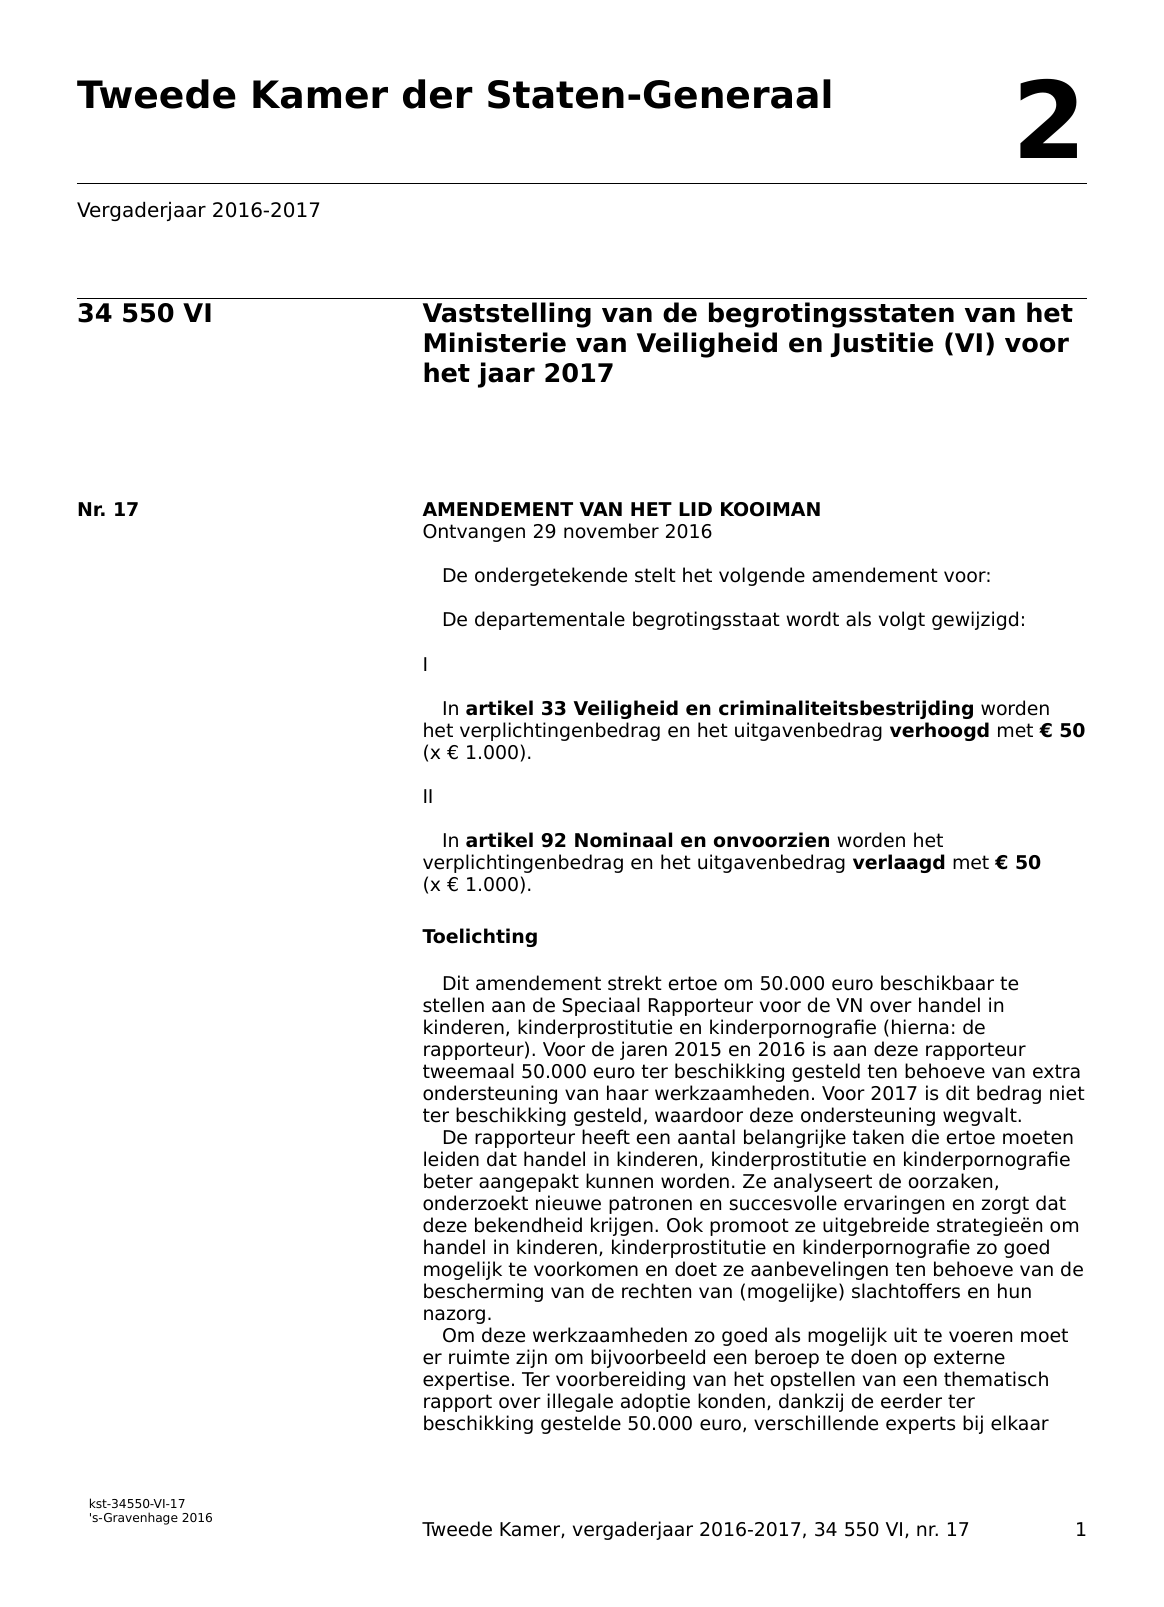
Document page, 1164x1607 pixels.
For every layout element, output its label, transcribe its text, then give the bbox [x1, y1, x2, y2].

text Ontvangen 29 november 2016 [422, 521, 1087, 543]
text I [422, 653, 1087, 676]
table_header Tweede Kamer der Staten-Generaal [77, 59, 886, 183]
text II [422, 786, 1087, 808]
text 's-Gravenhage 2016 [88, 1511, 323, 1525]
text Dit amendement strekt ertoe om 50.000 euro beschikbaar te stellen aan de Speciaal Rapporteur voor de VN over handel in kinderen, kinderprostitutie en kinderpornografie (hierna: de rapporteur). Voor de jaren 2015 en 2016 is aan deze rapporteur tweemaal 50.000 euro ter beschikking gesteld ten behoeve van extra ondersteuning van haar werkzaamheden. Voor 2017 is dit bedrag niet ter beschikking gesteld, waardoor deze ondersteuning wegvalt. [422, 973, 1087, 1127]
text Om deze werkzaamheden zo goed als mogelijk uit te voeren moet er ruimte zijn om bijvoorbeeld een beroep te doen op externe expertise. Ter voorbereiding van het opstellen van een thematisch rapport over illegale adoptie konden, dankzij de eerder ter beschikking gestelde 50.000 euro, verschillende experts bij elkaar [422, 1324, 1087, 1434]
text De rapporteur heeft een aantal belangrijke taken die ertoe moeten leiden dat handel in kinderen, kinderprostitutie en kinderpornografie beter aangepakt kunnen worden. Ze analyseert de oorzaken, onderzoekt nieuwe patronen en succesvolle ervaringen en zorgt dat deze bekendheid krijgen. Ook promoot ze uitgebreide strategieën om handel in kinderen, kinderprostitutie en kinderpornografie zo goed mogelijk te voorkomen en doet ze aanbevelingen ten behoeve van de bescherming van de rechten van (mogelijke) slachtoffers en hun nazorg. [422, 1127, 1087, 1324]
text De departementale begrotingsstaat wordt als volgt gewijzigd: [422, 609, 1087, 631]
subtitle Toelichting [422, 926, 1087, 948]
text De ondergetekende stelt het volgende amendement voor: [422, 565, 1087, 587]
text In artikel 92 Nominaal en onvoorzien worden het verplichtingenbedrag en het uitgavenbedrag verlaagd met € 50 (x € 1.000). [422, 830, 1087, 896]
table_header 2 [886, 59, 1087, 183]
text In artikel 33 Veiligheid en criminaliteitsbestrijding worden het verplichtingenbedrag en het uitgavenbedrag verhoogd met € 50 (x € 1.000). [422, 698, 1087, 764]
text kst-34550-VI-17 [88, 1497, 323, 1511]
subtitle Nr. 17 AMENDEMENT VAN HET LID KOOIMAN [77, 499, 1087, 521]
subtitle 34 550 VI Vaststelling van de begrotingsstaten van het Ministerie van Veiligheid en Justitie (VI) voor het jaar 2017 [77, 299, 1087, 388]
table_cell Vergaderjaar 2016-2017 [77, 184, 1087, 298]
